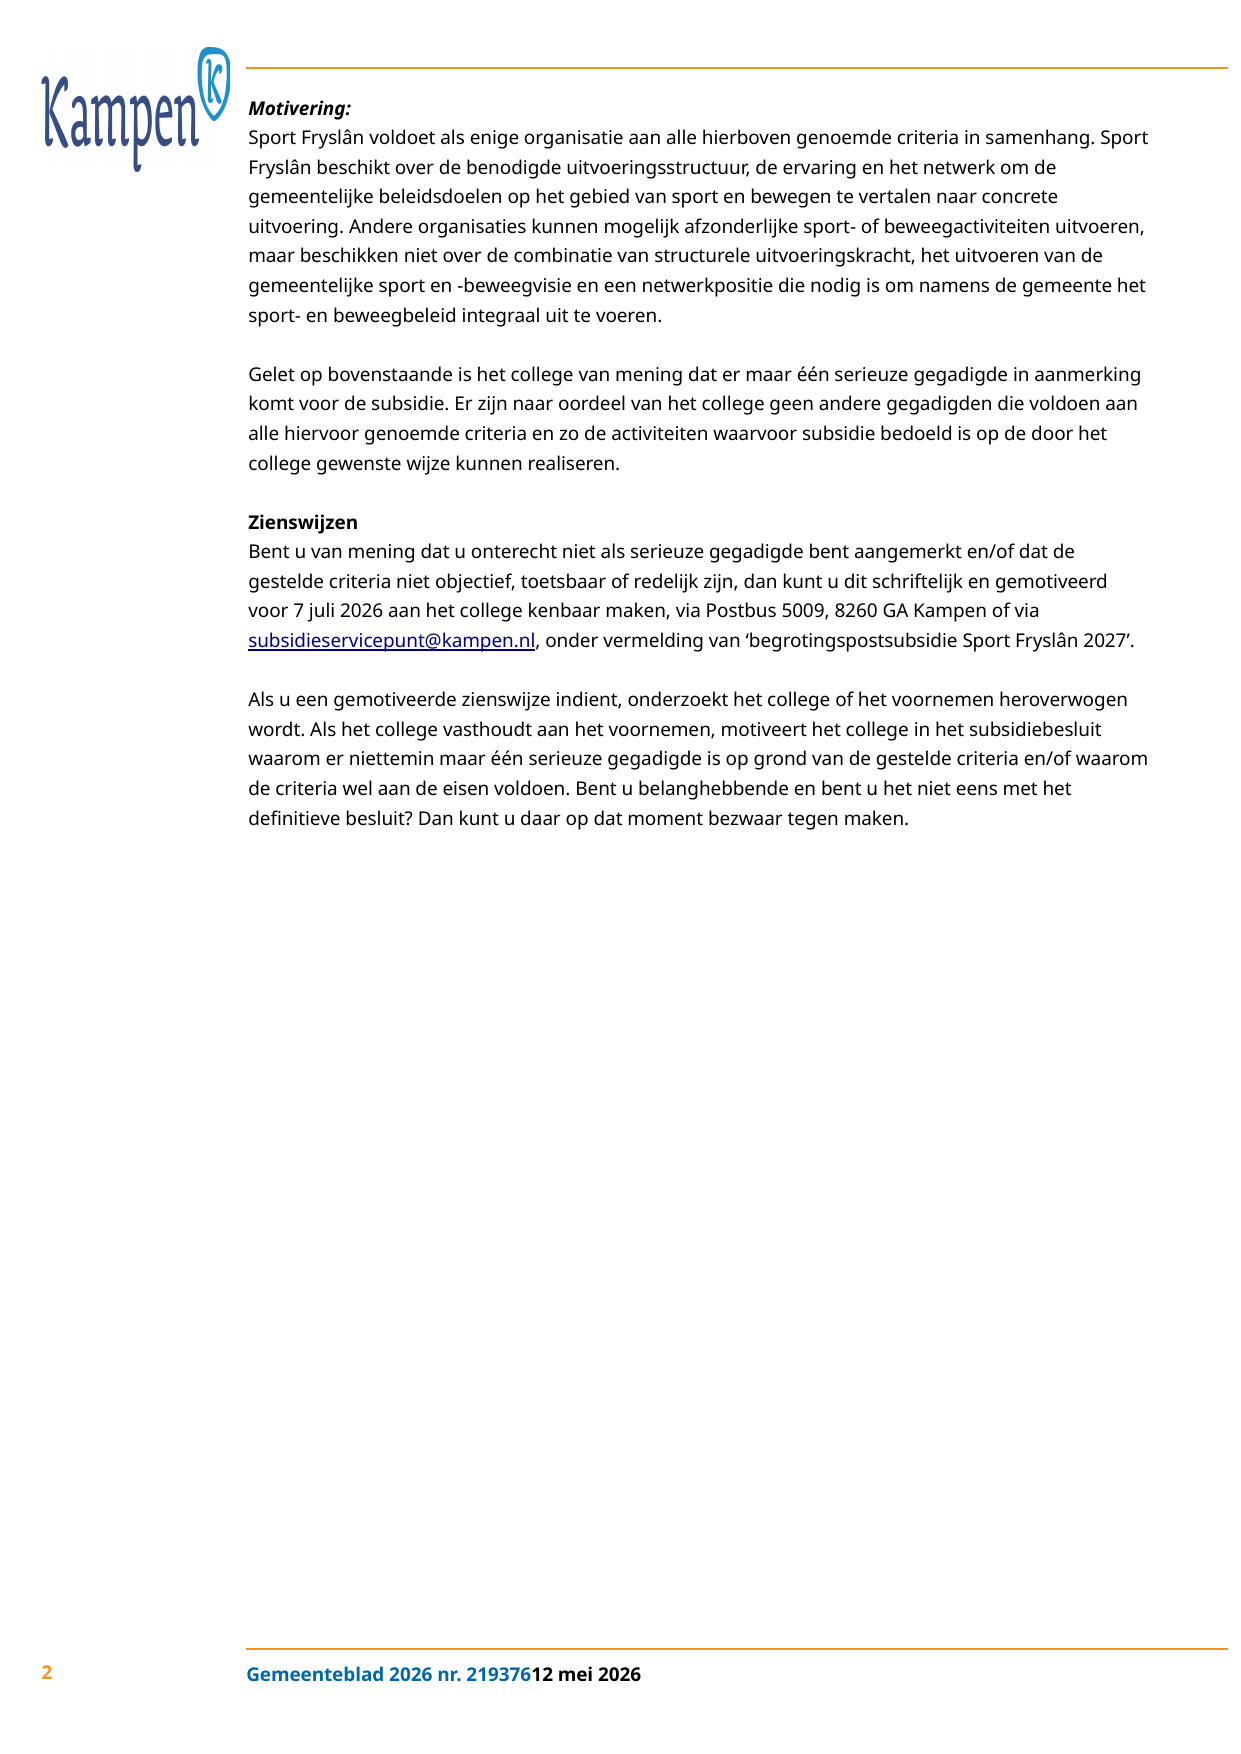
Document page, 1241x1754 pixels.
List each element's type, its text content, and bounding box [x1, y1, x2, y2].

text Sport Fryslân voldoet als enige organisatie aan alle hierboven genoemde criteria in samenhang. Sport Fryslân beschikt over de benodigde uitvoeringsstructuur, de ervaring en het netwerk om de gemeentelijke beleidsdoelen op het gebied van sport en bewegen te vertalen naar concrete uitvoering. Andere organisaties kunnen mogelijk afzonderlijke sport- of beweegactiviteiten uitvoeren, maar beschikken niet over de combinatie van structurele uitvoeringskracht, het uitvoeren van de gemeentelijke sport en -beweegvisie en een netwerkpositie die nodig is om namens de gemeente het sport- en beweegbeleid integraal uit te voeren. [248, 124, 1152, 328]
text Motivering: [248, 95, 1152, 121]
text Als u een gemotiveerde zienswijze indient, onderzoekt het college of het voornemen heroverwogen wordt. Als het college vasthoudt aan het voornemen, motiveert het college in het subsidiebesluit waarom er niettemin maar één serieuze gegadigde is op grond van de gestelde criteria en/of waarom de criteria wel aan de eisen voldoen. Bent u belanghebbende en bent u het niet eens met het definitieve besluit? Dan kunt u daar op dat moment bezwaar tegen maken. [248, 686, 1152, 831]
text Bent u van mening dat u onterecht niet als serieuze gegadigde bent aangemerkt en/of dat de gestelde criteria niet objectief, toetsbaar of redelijk zijn, dan kunt u dit schriftelijk en gemotiveerd voor 7 juli 2026 aan het college kenbaar maken, via Postbus 5009, 8260 GA Kampen of via subsidieservicepunt@kampen.nl, onder vermelding van ‘begrotingspostsubsidie Sport Fryslân 2027’. [248, 538, 1152, 653]
text Zienswijzen [248, 509, 1152, 535]
text Gelet op bovenstaande is het college van mening dat er maar één serieuze gegadigde in aanmerking komt voor de subsidie. Er zijn naar oordeel van het college geen andere gegadigden die voldoen aan alle hiervoor genoemde criteria en zo de activiteiten waarvoor subsidie bedoeld is op de door het college gewenste wijze kunnen realiseren. [248, 361, 1152, 476]
picture [41, 47, 231, 172]
